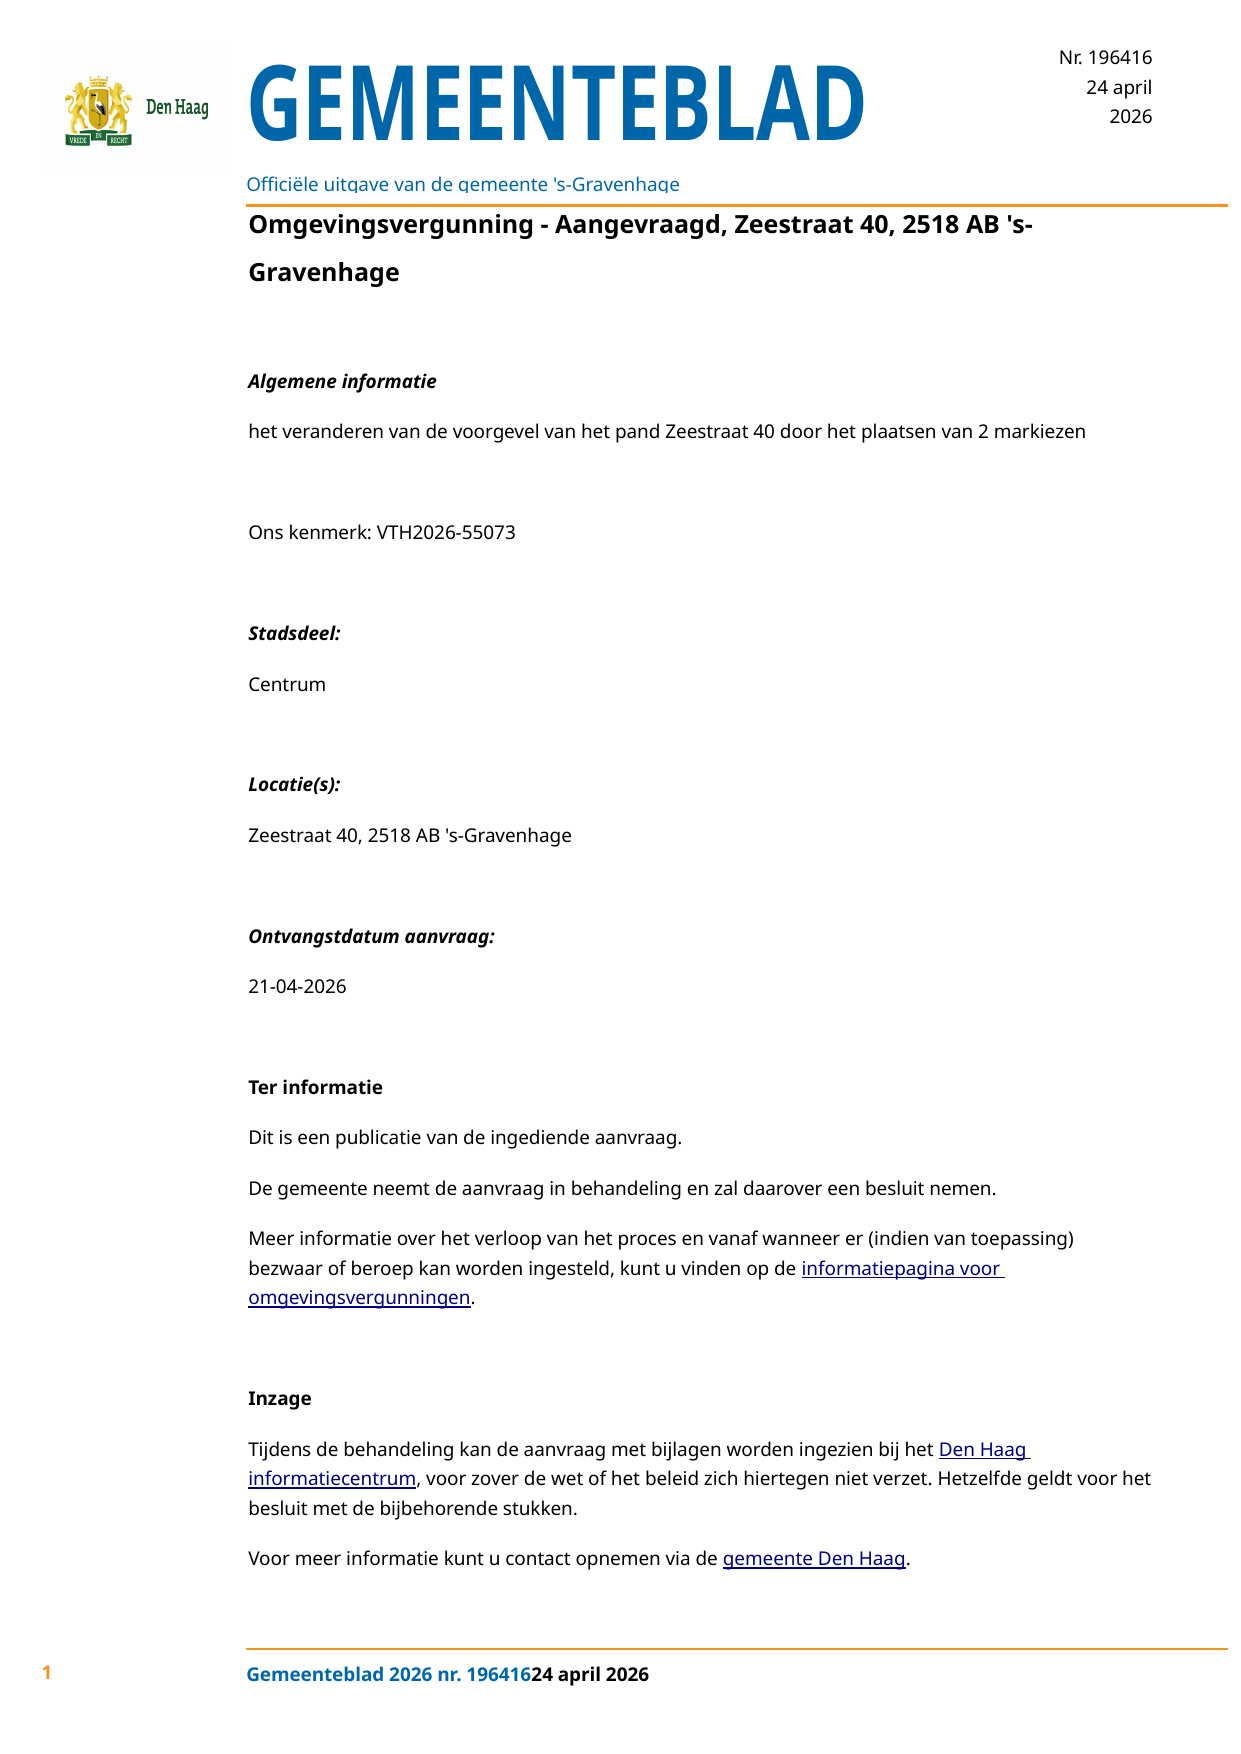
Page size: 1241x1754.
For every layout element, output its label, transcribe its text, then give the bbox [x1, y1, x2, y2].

text Stadsdeel: [248, 620, 1152, 646]
text Zeestraat 40, 2518 AB 's-Gravenhage [248, 822, 1152, 848]
text De gemeente neemt de aanvraag in behandeling en zal daarover een besluit nemen. [248, 1175, 1152, 1201]
text Locatie(s): [248, 772, 1152, 797]
text Inzage [248, 1385, 1152, 1411]
text Ter informatie [248, 1074, 1152, 1100]
text 21-04-2026 [248, 973, 1152, 999]
picture [41, 47, 231, 172]
text het veranderen van de voorgevel van het pand Zeestraat 40 door het plaatsen van 2 markiezen [248, 419, 1152, 444]
text Ons kenmerk: VTH2026-55073 [248, 519, 1152, 545]
text Dit is een publicatie van de ingediende aanvraag. [248, 1124, 1152, 1150]
text Omgevingsvergunning - Aangevraagd, Zeestraat 40, 2518 AB 's-Gravenhage [248, 207, 1152, 288]
text Ontvangstdatum aanvraag: [248, 923, 1152, 949]
text Tijdens de behandeling kan de aanvraag met bijlagen worden ingezien bij het Den Haag informatiecentrum, voor zover de wet of het beleid zich hiertegen niet verzet. Hetzelfde geldt voor het besluit met de bijbehorende stukken. [248, 1436, 1152, 1521]
text Algemene informatie [248, 368, 1152, 394]
text Meer informatie over het verloop van het proces en vanaf wanneer er (indien van toepassing) bezwaar of beroep kan worden ingesteld, kunt u vinden op de informatiepagina voor omgevingsvergunningen. [248, 1225, 1152, 1310]
text Voor meer informatie kunt u contact opnemen via de gemeente Den Haag. [248, 1545, 1152, 1571]
text Centrum [248, 671, 1152, 697]
